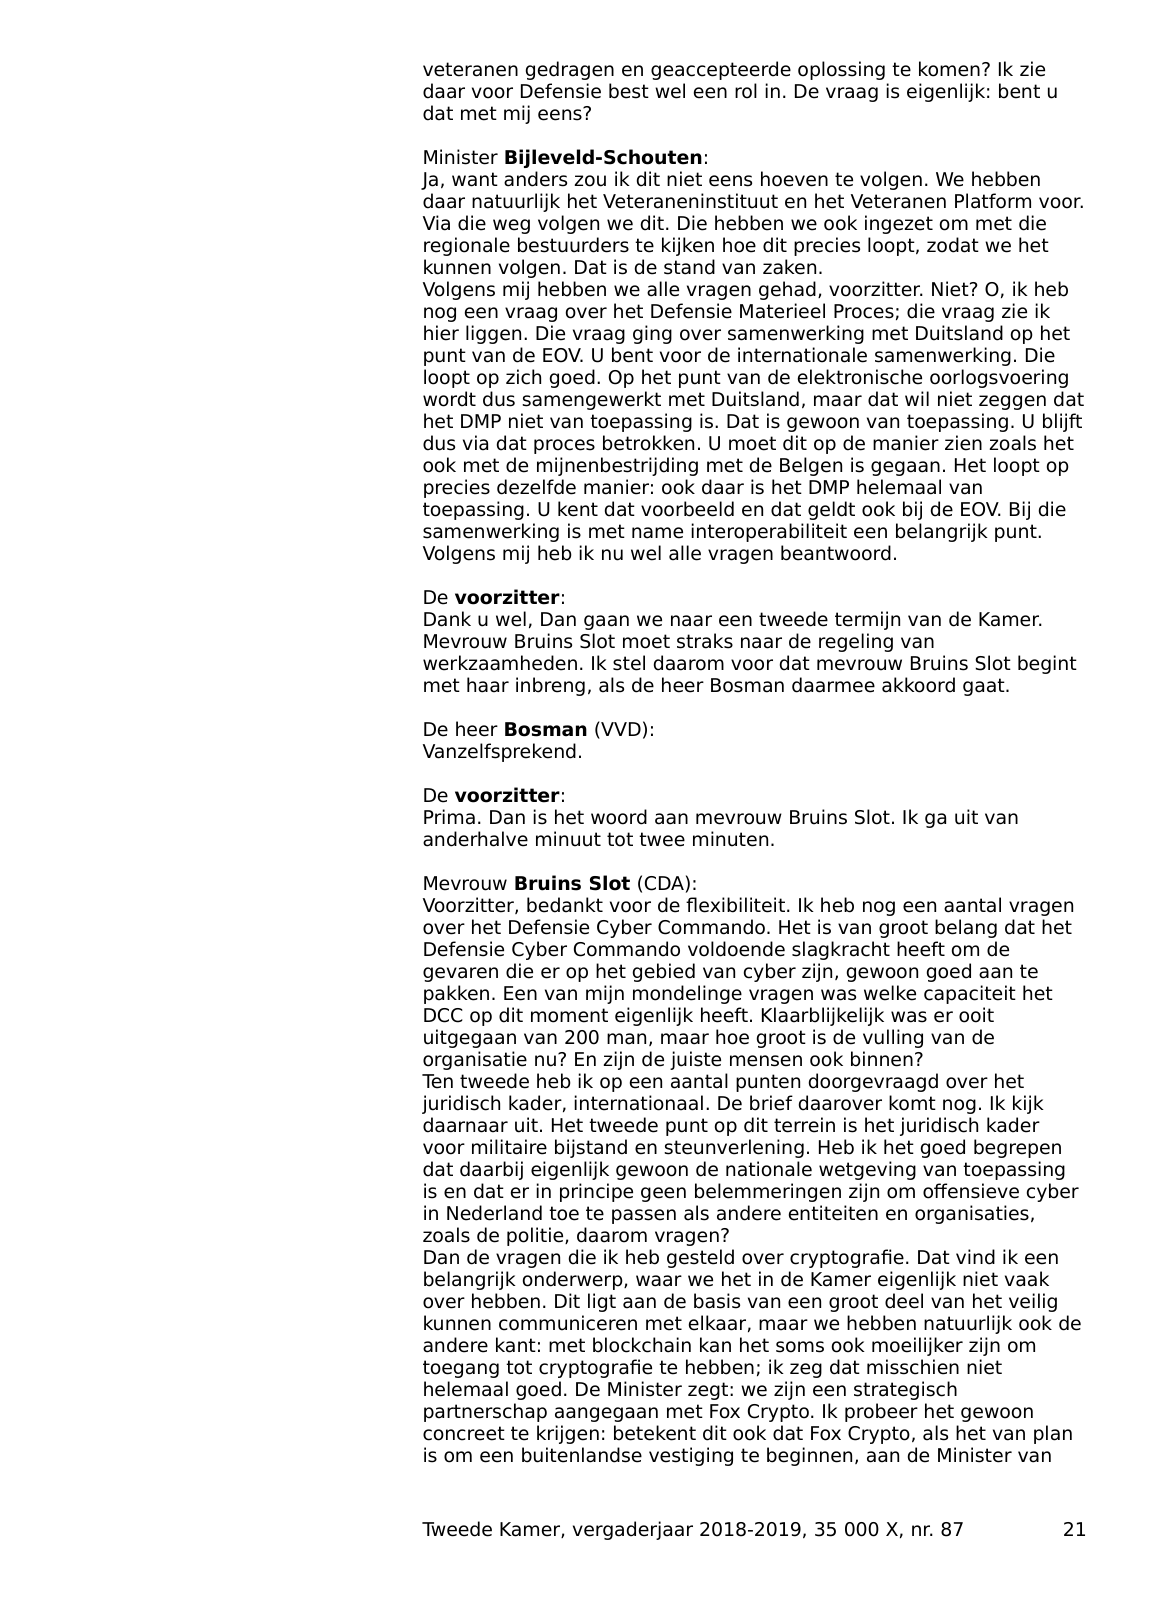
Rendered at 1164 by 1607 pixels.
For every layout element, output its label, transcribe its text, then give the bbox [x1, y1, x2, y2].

text Minister Bijleveld-Schouten: [422, 147, 1087, 169]
text Volgens mij heb ik nu wel alle vragen beantwoord. [422, 543, 1087, 565]
text De voorzitter: [422, 785, 1087, 807]
text Ten tweede heb ik op een aantal punten doorgevraagd over het juridisch kader, internationaal. De brief daarover komt nog. Ik kijk daarnaar uit. Het tweede punt op dit terrein is het juridisch kader voor militaire bijstand en steunverlening. Heb ik het goed begrepen dat daarbij eigenlijk gewoon de nationale wetgeving van toepassing is en dat er in principe geen belemmeringen zijn om offensieve cyber in Nederland toe te passen als andere entiteiten en organisaties, zoals de politie, daarom vragen? [422, 1071, 1087, 1247]
text Dank u wel, Dan gaan we naar een tweede termijn van de Kamer. Mevrouw Bruins Slot moet straks naar de regeling van werkzaamheden. Ik stel daarom voor dat mevrouw Bruins Slot begint met haar inbreng, als de heer Bosman daarmee akkoord gaat. [422, 609, 1087, 697]
text De voorzitter: [422, 587, 1087, 609]
text Ja, want anders zou ik dit niet eens hoeven te volgen. We hebben daar natuurlijk het Veteraneninstituut en het Veteranen Platform voor. Via die weg volgen we dit. Die hebben we ook ingezet om met die regionale bestuurders te kijken hoe dit precies loopt, zodat we het kunnen volgen. Dat is de stand van zaken. [422, 169, 1087, 279]
text Mevrouw Bruins Slot (CDA): [422, 873, 1087, 895]
text Volgens mij hebben we alle vragen gehad, voorzitter. Niet? O, ik heb nog een vraag over het Defensie Materieel Proces; die vraag zie ik hier liggen. Die vraag ging over samenwerking met Duitsland op het punt van de EOV. U bent voor de internationale samenwerking. Die loopt op zich goed. Op het punt van de elektronische oorlogsvoering wordt dus samengewerkt met Duitsland, maar dat wil niet zeggen dat het DMP niet van toepassing is. Dat is gewoon van toepassing. U blijft dus via dat proces betrokken. U moet dit op de manier zien zoals het ook met de mijnenbestrijding met de Belgen is gegaan. Het loopt op precies dezelfde manier: ook daar is het DMP helemaal van toepassing. U kent dat voorbeeld en dat geldt ook bij de EOV. Bij die samenwerking is met name interoperabiliteit een belangrijk punt. [422, 279, 1087, 543]
text Prima. Dan is het woord aan mevrouw Bruins Slot. Ik ga uit van anderhalve minuut tot twee minuten. [422, 807, 1087, 851]
text De heer Bosman (VVD): [422, 719, 1087, 741]
text Voorzitter, bedankt voor de flexibiliteit. Ik heb nog een aantal vragen over het Defensie Cyber Commando. Het is van groot belang dat het Defensie Cyber Commando voldoende slagkracht heeft om de gevaren die er op het gebied van cyber zijn, gewoon goed aan te pakken. Een van mijn mondelinge vragen was welke capaciteit het DCC op dit moment eigenlijk heeft. Klaarblijkelijk was er ooit uitgegaan van 200 man, maar hoe groot is de vulling van de organisatie nu? En zijn de juiste mensen ook binnen? [422, 895, 1087, 1071]
text Vanzelfsprekend. [422, 741, 1087, 763]
text Dan de vragen die ik heb gesteld over cryptografie. Dat vind ik een belangrijk onderwerp, waar we het in de Kamer eigenlijk niet vaak over hebben. Dit ligt aan de basis van een groot deel van het veilig kunnen communiceren met elkaar, maar we hebben natuurlijk ook de andere kant: met blockchain kan het soms ook moeilijker zijn om toegang tot cryptografie te hebben; ik zeg dat misschien niet helemaal goed. De Minister zegt: we zijn een strategisch partnerschap aangegaan met Fox Crypto. Ik probeer het gewoon concreet te krijgen: betekent dit ook dat Fox Crypto, als het van plan is om een buitenlandse vestiging te beginnen, aan de Minister van [422, 1247, 1087, 1467]
text veteranen gedragen en geaccepteerde oplossing te komen? Ik zie daar voor Defensie best wel een rol in. De vraag is eigenlijk: bent u dat met mij eens? [422, 59, 1087, 125]
